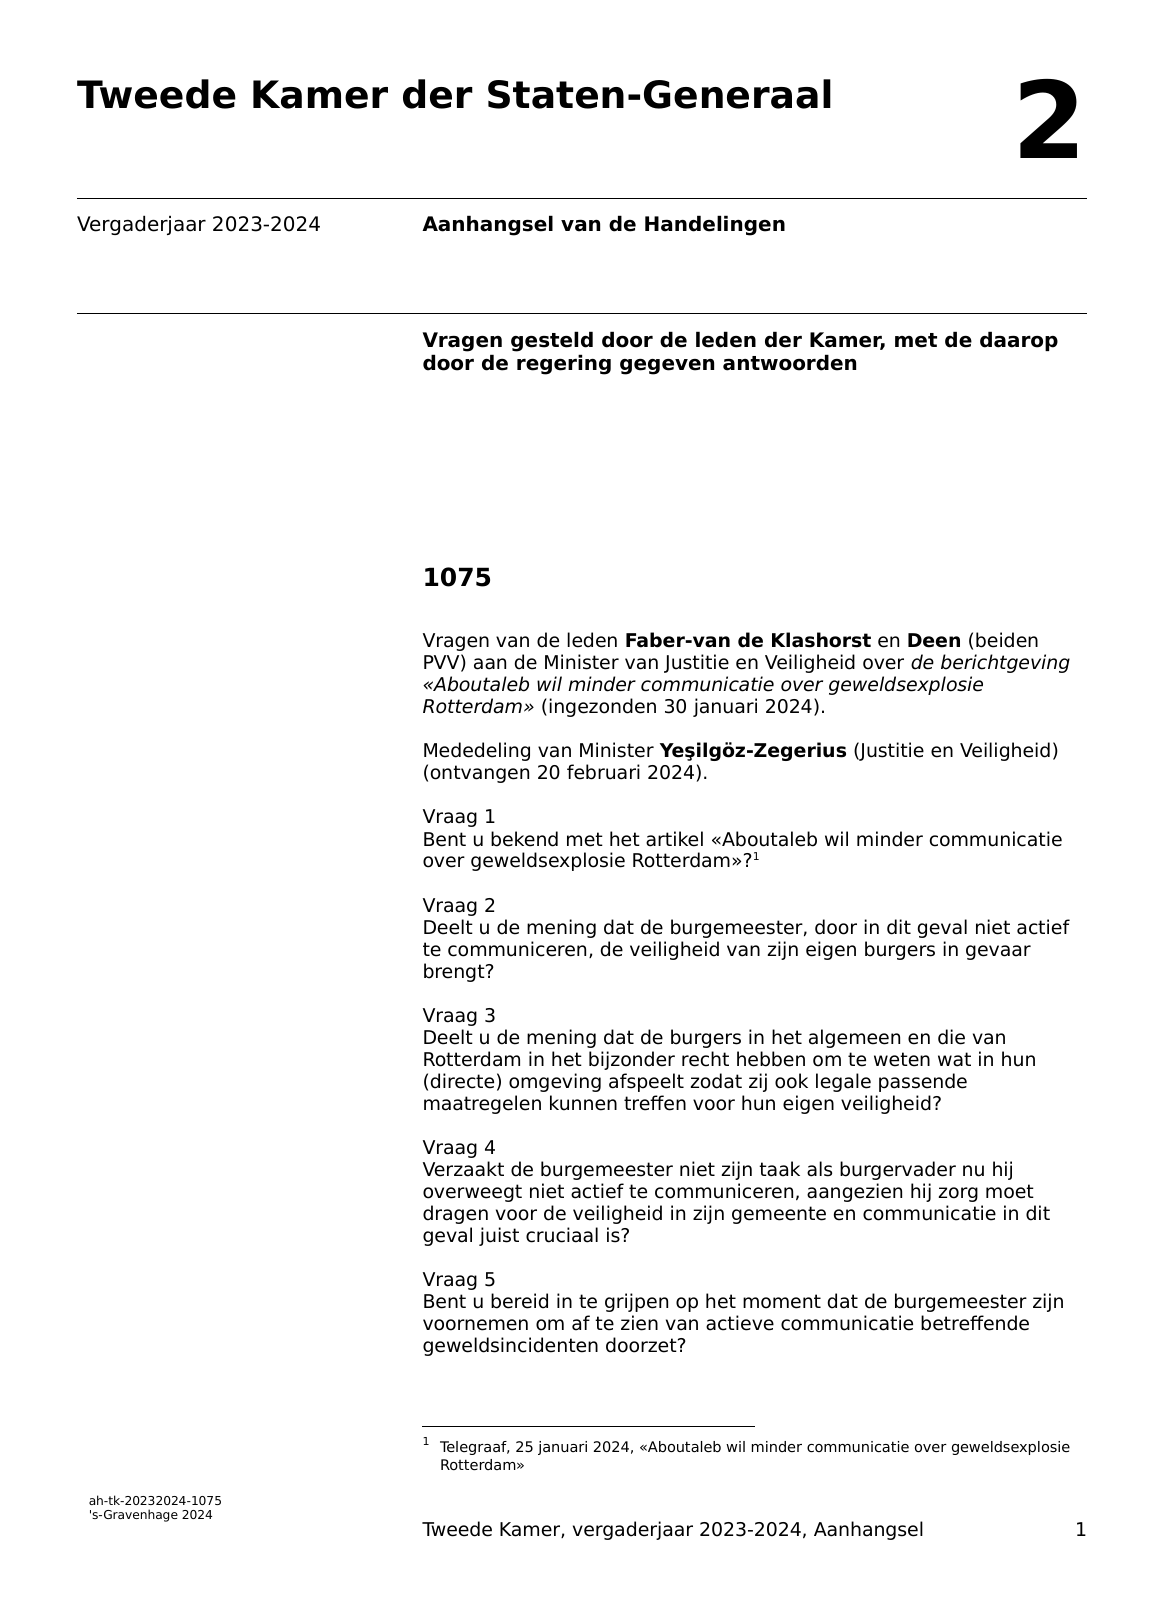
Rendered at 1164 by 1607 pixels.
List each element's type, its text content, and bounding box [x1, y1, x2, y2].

table_cell Vergaderjaar 2023-2024 [77, 199, 422, 313]
table_cell Vragen gesteld door de leden der Kamer, met de daarop door de regering gegeven antwoorden [422, 314, 1087, 375]
text Vraag 4 [422, 1137, 1087, 1159]
text Verzaakt de burgemeester niet zijn taak als burgervader nu hij overweegt niet actief te communiceren, aangezien hij zorg moet dragen voor de veiligheid in zijn gemeente en communicatie in dit geval juist cruciaal is? [422, 1159, 1087, 1247]
text 1075 [422, 563, 1087, 592]
text Vraag 2 [422, 894, 1087, 917]
text Bent u bereid in te grijpen op het moment dat de burgemeester zijn voornemen om af te zien van actieve communicatie betreffende geweldsincidenten doorzet? [422, 1291, 1087, 1357]
text 's-Gravenhage 2024 [88, 1508, 323, 1522]
text ah-tk-20232024-1075 [88, 1494, 323, 1508]
table_header 2 [886, 59, 1087, 198]
text Telegraaf, 25 januari 2024, «Aboutaleb wil minder communicatie over geweldsexplosie Rotterdam» [422, 1435, 1087, 1474]
text Vraag 1 [422, 806, 1087, 828]
text Vraag 3 [422, 1005, 1087, 1027]
text Vragen van de leden Faber-van de Klashorst en Deen (beiden PVV) aan de Minister van Justitie en Veiligheid over de berichtgeving «Aboutaleb wil minder communicatie over geweldsexplosie Rotterdam» (ingezonden 30 januari 2024). [422, 630, 1087, 718]
table_cell [77, 314, 422, 375]
text Deelt u de mening dat de burgers in het algemeen en die van Rotterdam in het bijzonder recht hebben om te weten wat in hun (directe) omgeving afspeelt zodat zij ook legale passende maatregelen kunnen treffen voor hun eigen veiligheid? [422, 1027, 1087, 1114]
text Vraag 5 [422, 1269, 1087, 1291]
table_cell Aanhangsel van de Handelingen [422, 199, 1087, 313]
table_header Tweede Kamer der Staten-Generaal [77, 59, 886, 198]
text Mededeling van Minister Yeşilgöz-Zegerius (Justitie en Veiligheid) (ontvangen 20 februari 2024). [422, 740, 1087, 784]
text Deelt u de mening dat de burgemeester, door in dit geval niet actief te communiceren, de veiligheid van zijn eigen burgers in gevaar brengt? [422, 917, 1087, 982]
text Bent u bekend met het artikel «Aboutaleb wil minder communicatie over geweldsexplosie Rotterdam»? [422, 828, 1087, 872]
